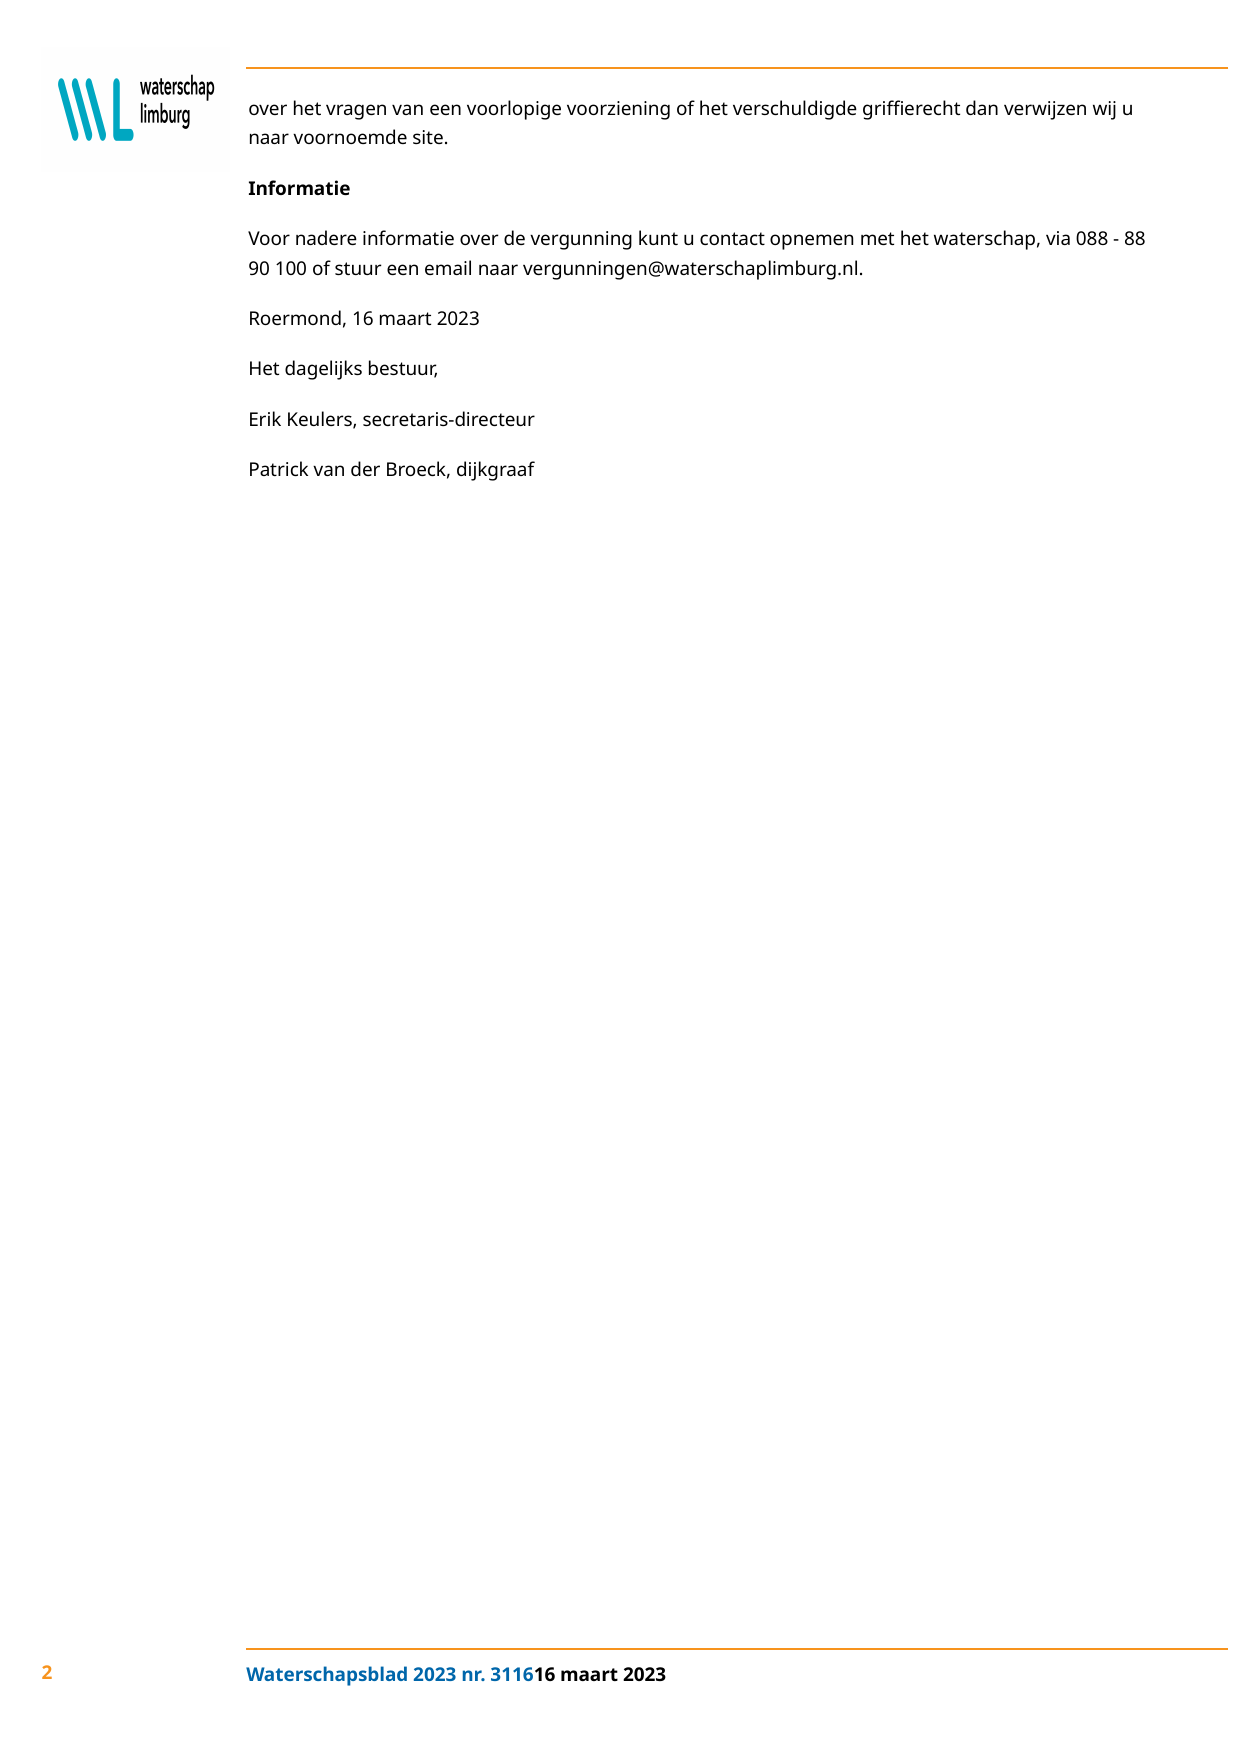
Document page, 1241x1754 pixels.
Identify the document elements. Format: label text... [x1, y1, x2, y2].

text Roermond, 16 maart 2023 [248, 305, 1152, 331]
text over het vragen van een voorlopige voorziening of het verschuldigde griffierecht dan verwijzen wij u naar voornoemde site. [248, 95, 1152, 150]
picture [41, 47, 231, 172]
text Patrick van der Broeck, dijkgraaf [248, 456, 1152, 482]
text Voor nadere informatie over de vergunning kunt u contact opnemen met het waterschap, via 088 - 88 90 100 of stuur een email naar vergunningen@waterschaplimburg.nl. [248, 225, 1152, 281]
text Erik Keulers, secretaris-directeur [248, 406, 1152, 432]
text Het dagelijks bestuur, [248, 356, 1152, 381]
text Informatie [248, 175, 1152, 201]
